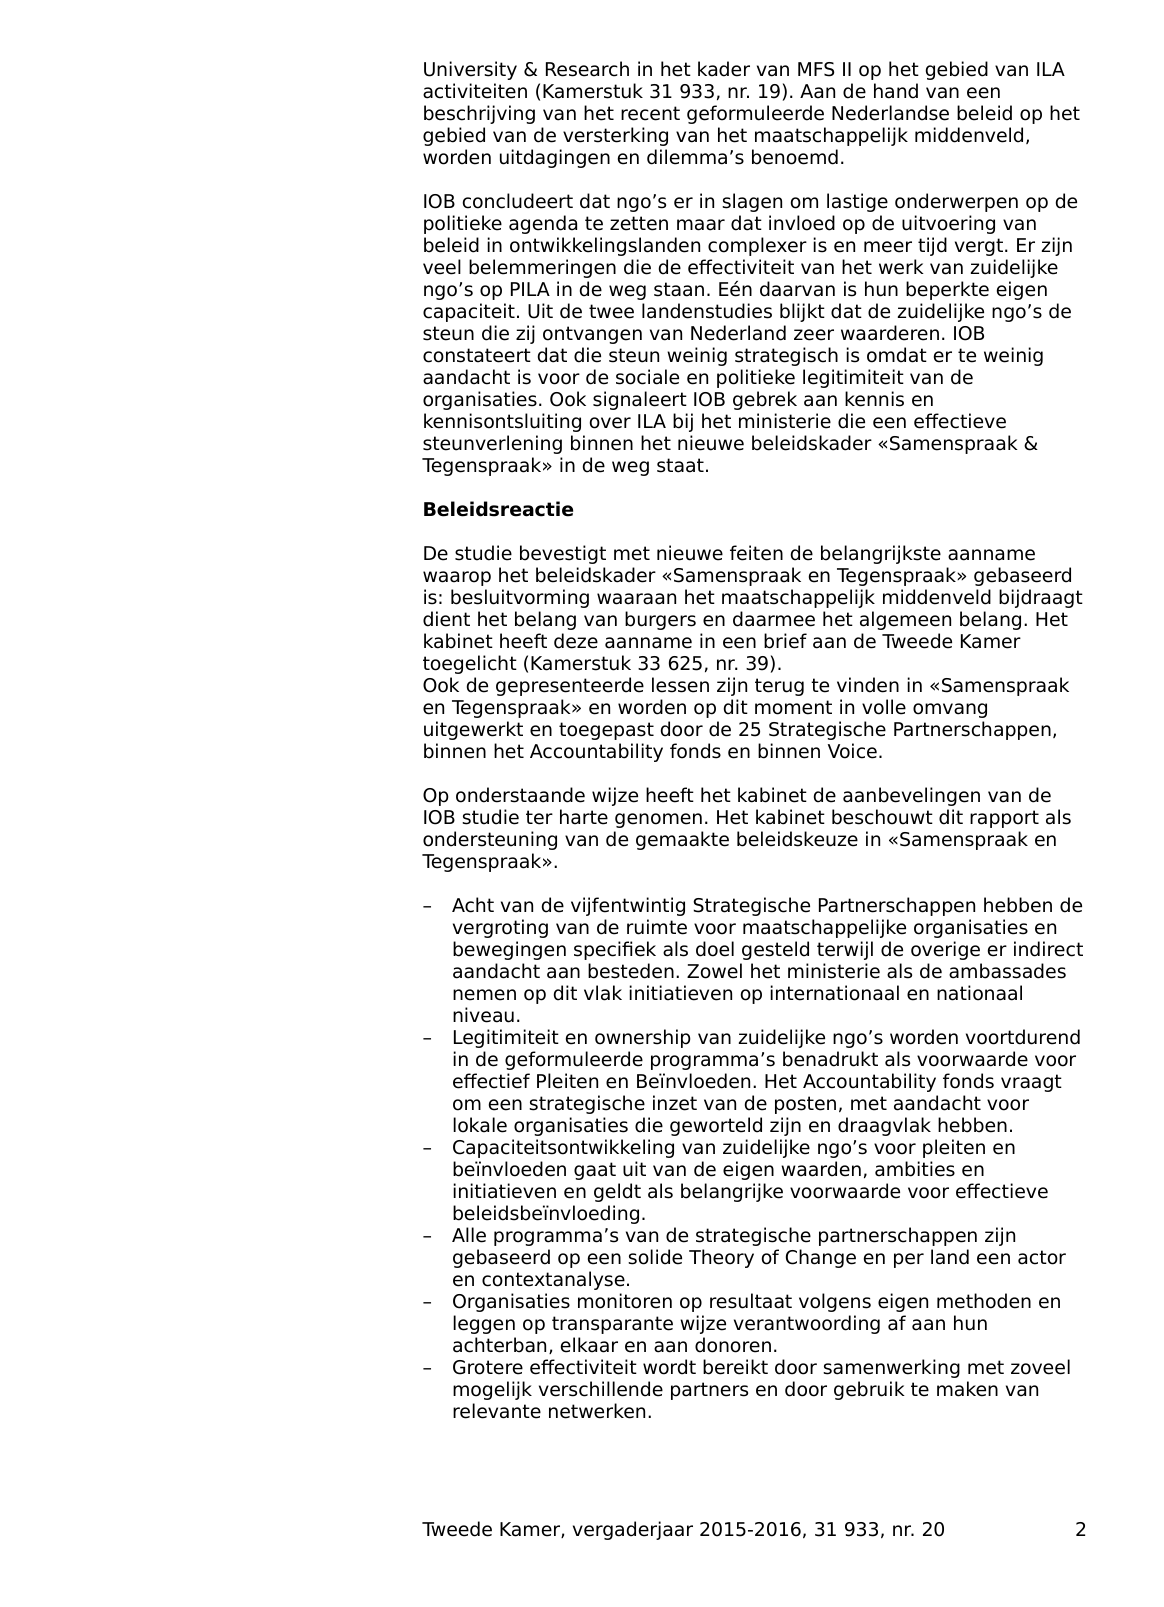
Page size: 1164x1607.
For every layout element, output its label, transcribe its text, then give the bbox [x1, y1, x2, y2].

text – Legitimiteit en ownership van zuidelijke ngo’s worden voortdurend in de geformuleerde programma’s benadrukt als voorwaarde voor effectief Pleiten en Beïnvloeden. Het Accountability fonds vraagt om een strategische inzet van de posten, met aandacht voor lokale organisaties die geworteld zijn en draagvlak hebben. [422, 1027, 1087, 1137]
text De studie bevestigt met nieuwe feiten de belangrijkste aanname waarop het beleidskader «Samenspraak en Tegenspraak» gebaseerd is: besluitvorming waaraan het maatschappelijk middenveld bijdraagt dient het belang van burgers en daarmee het algemeen belang. Het kabinet heeft deze aanname in een brief aan de Tweede Kamer toegelicht (Kamerstuk 33 625, nr. 39). [422, 543, 1087, 675]
text – Organisaties monitoren op resultaat volgens eigen methoden en leggen op transparante wijze verantwoording af aan hun achterban, elkaar en aan donoren. [422, 1291, 1087, 1357]
text – Grotere effectiviteit wordt bereikt door samenwerking met zoveel mogelijk verschillende partners en door gebruik te maken van relevante netwerken. [422, 1357, 1087, 1423]
text – Acht van de vijfentwintig Strategische Partnerschappen hebben de vergroting van de ruimte voor maatschappelijke organisaties en bewegingen specifiek als doel gesteld terwijl de overige er indirect aandacht aan besteden. Zowel het ministerie als de ambassades nemen op dit vlak initiatieven op internationaal en nationaal niveau. [422, 895, 1087, 1027]
text IOB concludeert dat ngo’s er in slagen om lastige onderwerpen op de politieke agenda te zetten maar dat invloed op de uitvoering van beleid in ontwikkelingslanden complexer is en meer tijd vergt. Er zijn veel belemmeringen die de effectiviteit van het werk van zuidelijke ngo’s op PILA in de weg staan. Eén daarvan is hun beperkte eigen capaciteit. Uit de twee landenstudies blijkt dat de zuidelijke ngo’s de steun die zij ontvangen van Nederland zeer waarderen. IOB constateert dat die steun weinig strategisch is omdat er te weinig aandacht is voor de sociale en politieke legitimiteit van de organisaties. Ook signaleert IOB gebrek aan kennis en kennisontsluiting over ILA bij het ministerie die een effectieve steunverlening binnen het nieuwe beleidskader «Samenspraak & Tegenspraak» in de weg staat. [422, 191, 1087, 477]
text – Alle programma’s van de strategische partnerschappen zijn gebaseerd op een solide Theory of Change en per land een actor en contextanalyse. [422, 1225, 1087, 1291]
text – Capaciteitsontwikkeling van zuidelijke ngo’s voor pleiten en beïnvloeden gaat uit van de eigen waarden, ambities en initiatieven en geldt als belangrijke voorwaarde voor effectieve beleidsbeïnvloeding. [422, 1137, 1087, 1225]
text University & Research in het kader van MFS II op het gebied van ILA activiteiten (Kamerstuk 31 933, nr. 19). Aan de hand van een beschrijving van het recent geformuleerde Nederlandse beleid op het gebied van de versterking van het maatschappelijk middenveld, worden uitdagingen en dilemma’s benoemd. [422, 59, 1087, 169]
text Ook de gepresenteerde lessen zijn terug te vinden in «Samenspraak en Tegenspraak» en worden op dit moment in volle omvang uitgewerkt en toegepast door de 25 Strategische Partnerschappen, binnen het Accountability fonds en binnen Voice. [422, 675, 1087, 763]
text Op onderstaande wijze heeft het kabinet de aanbevelingen van de IOB studie ter harte genomen. Het kabinet beschouwt dit rapport als ondersteuning van de gemaakte beleidskeuze in «Samenspraak en Tegenspraak». [422, 785, 1087, 873]
subtitle Beleidsreactie [422, 499, 1087, 521]
